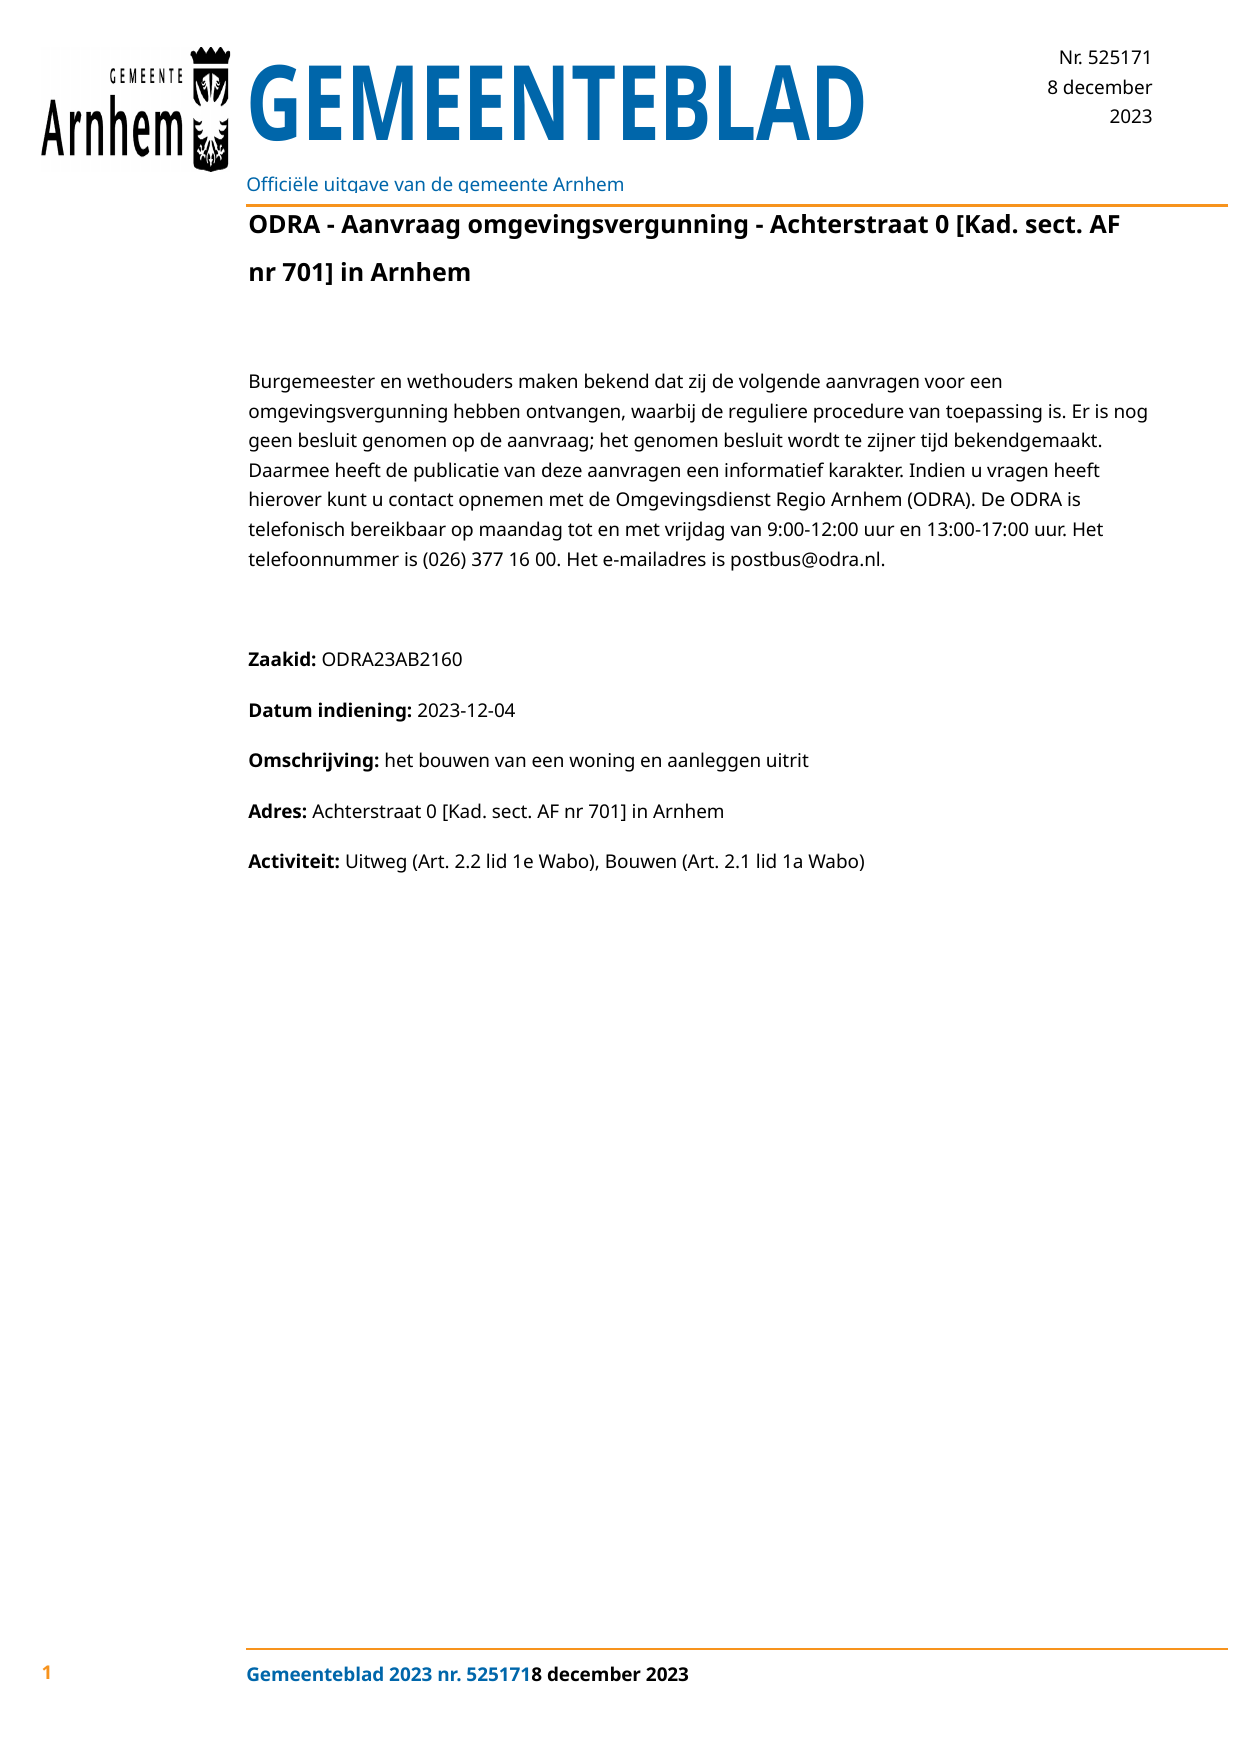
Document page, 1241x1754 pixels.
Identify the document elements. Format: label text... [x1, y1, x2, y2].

text ODRA - Aanvraag omgevingsvergunning - Achterstraat 0 [Kad. sect. AF nr 701] in Arnhem [248, 207, 1152, 288]
text Datum indiening: 2023-12-04 [248, 697, 1152, 723]
picture [41, 47, 231, 172]
text Adres: Achterstraat 0 [Kad. sect. AF nr 701] in Arnhem [248, 798, 1152, 824]
text Zaakid: ODRA23AB2160 [248, 647, 1152, 672]
text Activiteit: Uitweg (Art. 2.2 lid 1e Wabo), Bouwen (Art. 2.1 lid 1a Wabo) [248, 848, 1152, 874]
text Omschrijving: het bouwen van een woning en aanleggen uitrit [248, 747, 1152, 773]
text Burgemeester en wethouders maken bekend dat zij de volgende aanvragen voor een omgevingsvergunning hebben ontvangen, waarbij de reguliere procedure van toepassing is. Er is nog geen besluit genomen op de aanvraag; het genomen besluit wordt te zijner tijd bekendgemaakt. Daarmee heeft de publicatie van deze aanvragen een informatief karakter. Indien u vragen heeft hierover kunt u contact opnemen met de Omgevingsdienst Regio Arnhem (ODRA). De ODRA is telefonisch bereikbaar op maandag tot en met vrijdag van 9:00-12:00 uur en 13:00-17:00 uur. Het telefoonnummer is (026) 377 16 00. Het e-mailadres is postbus@odra.nl. [248, 368, 1152, 572]
